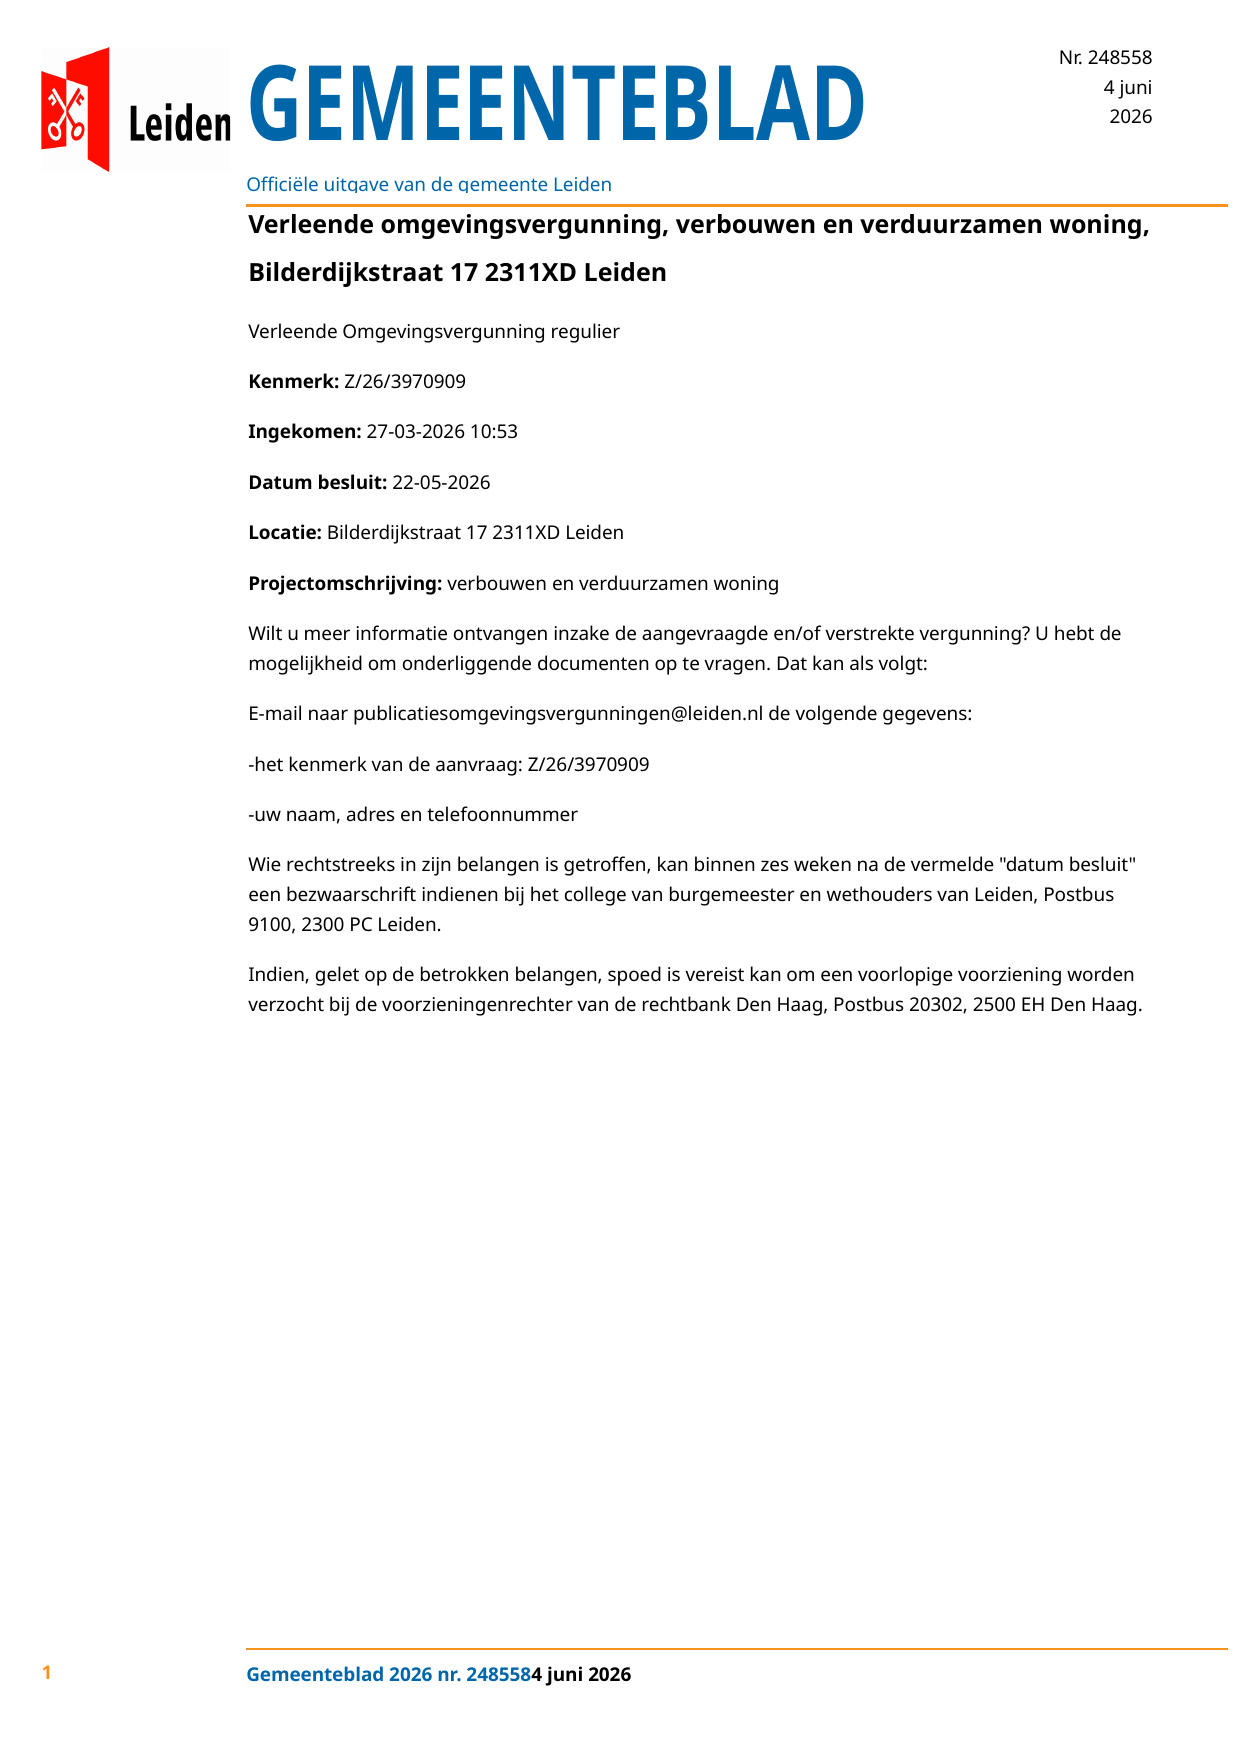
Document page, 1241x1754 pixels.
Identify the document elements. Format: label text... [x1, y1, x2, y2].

text Wie rechtstreeks in zijn belangen is getroffen, kan binnen zes weken na de vermelde "datum besluit" een bezwaarschrift indienen bij het college van burgemeester en wethouders van Leiden, Postbus 9100, 2300 PC Leiden. [248, 852, 1152, 937]
text Locatie: Bilderdijkstraat 17 2311XD Leiden [248, 519, 1152, 545]
picture [41, 47, 231, 172]
text -het kenmerk van de aanvraag: Z/26/3970909 [248, 751, 1152, 777]
text Ingekomen: 27-03-2026 10:53 [248, 419, 1152, 444]
text Wilt u meer informatie ontvangen inzake de aangevraagde en/of verstrekte vergunning? U hebt de mogelijkheid om onderliggende documenten op te vragen. Dat kan als volgt: [248, 620, 1152, 676]
text Kenmerk: Z/26/3970909 [248, 368, 1152, 394]
text Projectomschrijving: verbouwen en verduurzamen woning [248, 570, 1152, 596]
text E-mail naar publicatiesomgevingsvergunningen@leiden.nl de volgende gegevens: [248, 700, 1152, 726]
text -uw naam, adres en telefoonnummer [248, 801, 1152, 827]
text Verleende Omgevingsvergunning regulier [248, 318, 1152, 344]
text Verleende omgevingsvergunning, verbouwen en verduurzamen woning, Bilderdijkstraat 17 2311XD Leiden [248, 207, 1152, 288]
text Datum besluit: 22-05-2026 [248, 469, 1152, 495]
text Indien, gelet op de betrokken belangen, spoed is vereist kan om een voorlopige voorziening worden verzocht bij de voorzieningenrechter van de rechtbank Den Haag, Postbus 20302, 2500 EH Den Haag. [248, 961, 1152, 1017]
